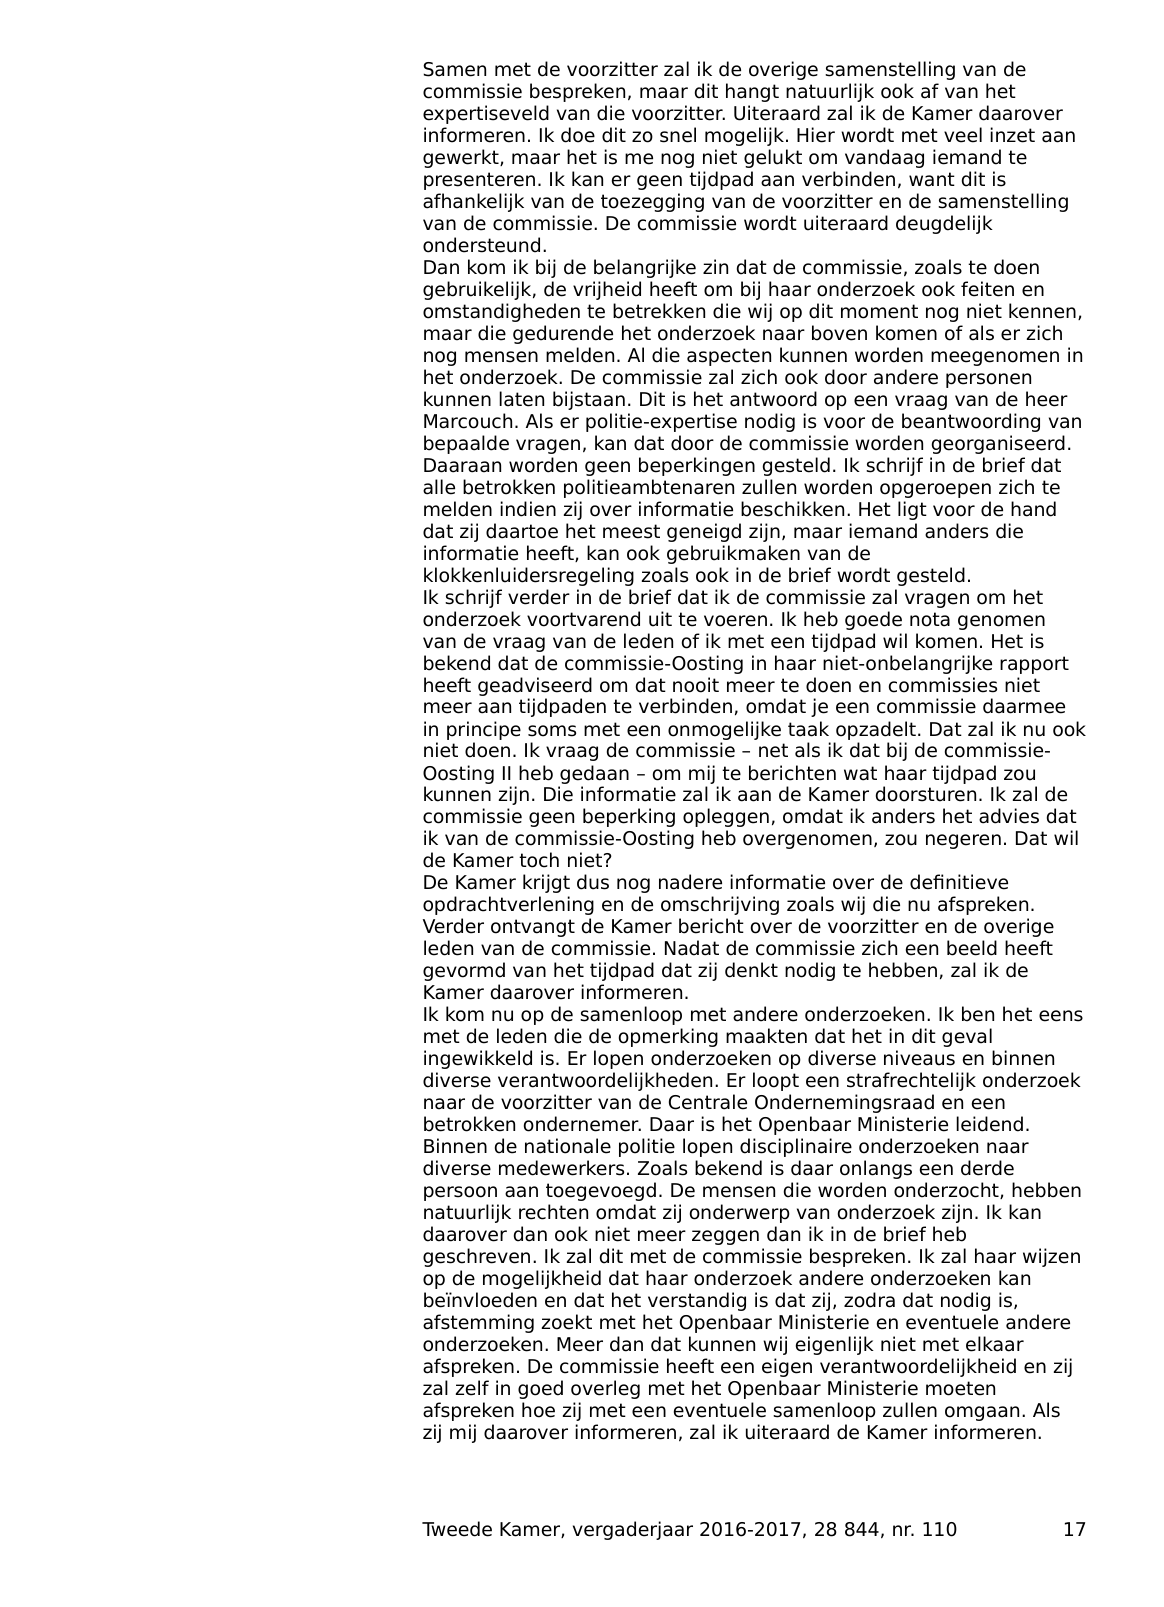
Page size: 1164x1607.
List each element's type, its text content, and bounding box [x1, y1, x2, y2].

text Dan kom ik bij de belangrijke zin dat de commissie, zoals te doen gebruikelijk, de vrijheid heeft om bij haar onderzoek ook feiten en omstandigheden te betrekken die wij op dit moment nog niet kennen, maar die gedurende het onderzoek naar boven komen of als er zich nog mensen melden. Al die aspecten kunnen worden meegenomen in het onderzoek. De commissie zal zich ook door andere personen kunnen laten bijstaan. Dit is het antwoord op een vraag van de heer Marcouch. Als er politie-expertise nodig is voor de beantwoording van bepaalde vragen, kan dat door de commissie worden georganiseerd. Daaraan worden geen beperkingen gesteld. Ik schrijf in de brief dat alle betrokken politieambtenaren zullen worden opgeroepen zich te melden indien zij over informatie beschikken. Het ligt voor de hand dat zij daartoe het meest geneigd zijn, maar iemand anders die informatie heeft, kan ook gebruikmaken van de klokkenluidersregeling zoals ook in de brief wordt gesteld. [422, 257, 1087, 587]
text Ik schrijf verder in de brief dat ik de commissie zal vragen om het onderzoek voortvarend uit te voeren. Ik heb goede nota genomen van de vraag van de leden of ik met een tijdpad wil komen. Het is bekend dat de commissie-Oosting in haar niet-onbelangrijke rapport heeft geadviseerd om dat nooit meer te doen en commissies niet meer aan tijdpaden te verbinden, omdat je een commissie daarmee in principe soms met een onmogelijke taak opzadelt. Dat zal ik nu ook niet doen. Ik vraag de commissie – net als ik dat bij de commissie-Oosting II heb gedaan – om mij te berichten wat haar tijdpad zou kunnen zijn. Die informatie zal ik aan de Kamer doorsturen. Ik zal de commissie geen beperking opleggen, omdat ik anders het advies dat ik van de commissie-Oosting heb overgenomen, zou negeren. Dat wil de Kamer toch niet? [422, 587, 1087, 872]
text Samen met de voorzitter zal ik de overige samenstelling van de commissie bespreken, maar dit hangt natuurlijk ook af van het expertiseveld van die voorzitter. Uiteraard zal ik de Kamer daarover informeren. Ik doe dit zo snel mogelijk. Hier wordt met veel inzet aan gewerkt, maar het is me nog niet gelukt om vandaag iemand te presenteren. Ik kan er geen tijdpad aan verbinden, want dit is afhankelijk van de toezegging van de voorzitter en de samenstelling van de commissie. De commissie wordt uiteraard deugdelijk ondersteund. [422, 59, 1087, 257]
text Ik kom nu op de samenloop met andere onderzoeken. Ik ben het eens met de leden die de opmerking maakten dat het in dit geval ingewikkeld is. Er lopen onderzoeken op diverse niveaus en binnen diverse verantwoordelijkheden. Er loopt een strafrechtelijk onderzoek naar de voorzitter van de Centrale Ondernemingsraad en een betrokken ondernemer. Daar is het Openbaar Ministerie leidend. Binnen de nationale politie lopen disciplinaire onderzoeken naar diverse medewerkers. Zoals bekend is daar onlangs een derde persoon aan toegevoegd. De mensen die worden onderzocht, hebben natuurlijk rechten omdat zij onderwerp van onderzoek zijn. Ik kan daarover dan ook niet meer zeggen dan ik in de brief heb geschreven. Ik zal dit met de commissie bespreken. Ik zal haar wijzen op de mogelijkheid dat haar onderzoek andere onderzoeken kan beïnvloeden en dat het verstandig is dat zij, zodra dat nodig is, afstemming zoekt met het Openbaar Ministerie en eventuele andere onderzoeken. Meer dan dat kunnen wij eigenlijk niet met elkaar afspreken. De commissie heeft een eigen verantwoordelijkheid en zij zal zelf in goed overleg met het Openbaar Ministerie moeten afspreken hoe zij met een eventuele samenloop zullen omgaan. Als zij mij daarover informeren, zal ik uiteraard de Kamer informeren. [422, 1004, 1087, 1444]
text De Kamer krijgt dus nog nadere informatie over de definitieve opdrachtverlening en de omschrijving zoals wij die nu afspreken. Verder ontvangt de Kamer bericht over de voorzitter en de overige leden van de commissie. Nadat de commissie zich een beeld heeft gevormd van het tijdpad dat zij denkt nodig te hebben, zal ik de Kamer daarover informeren. [422, 872, 1087, 1004]
